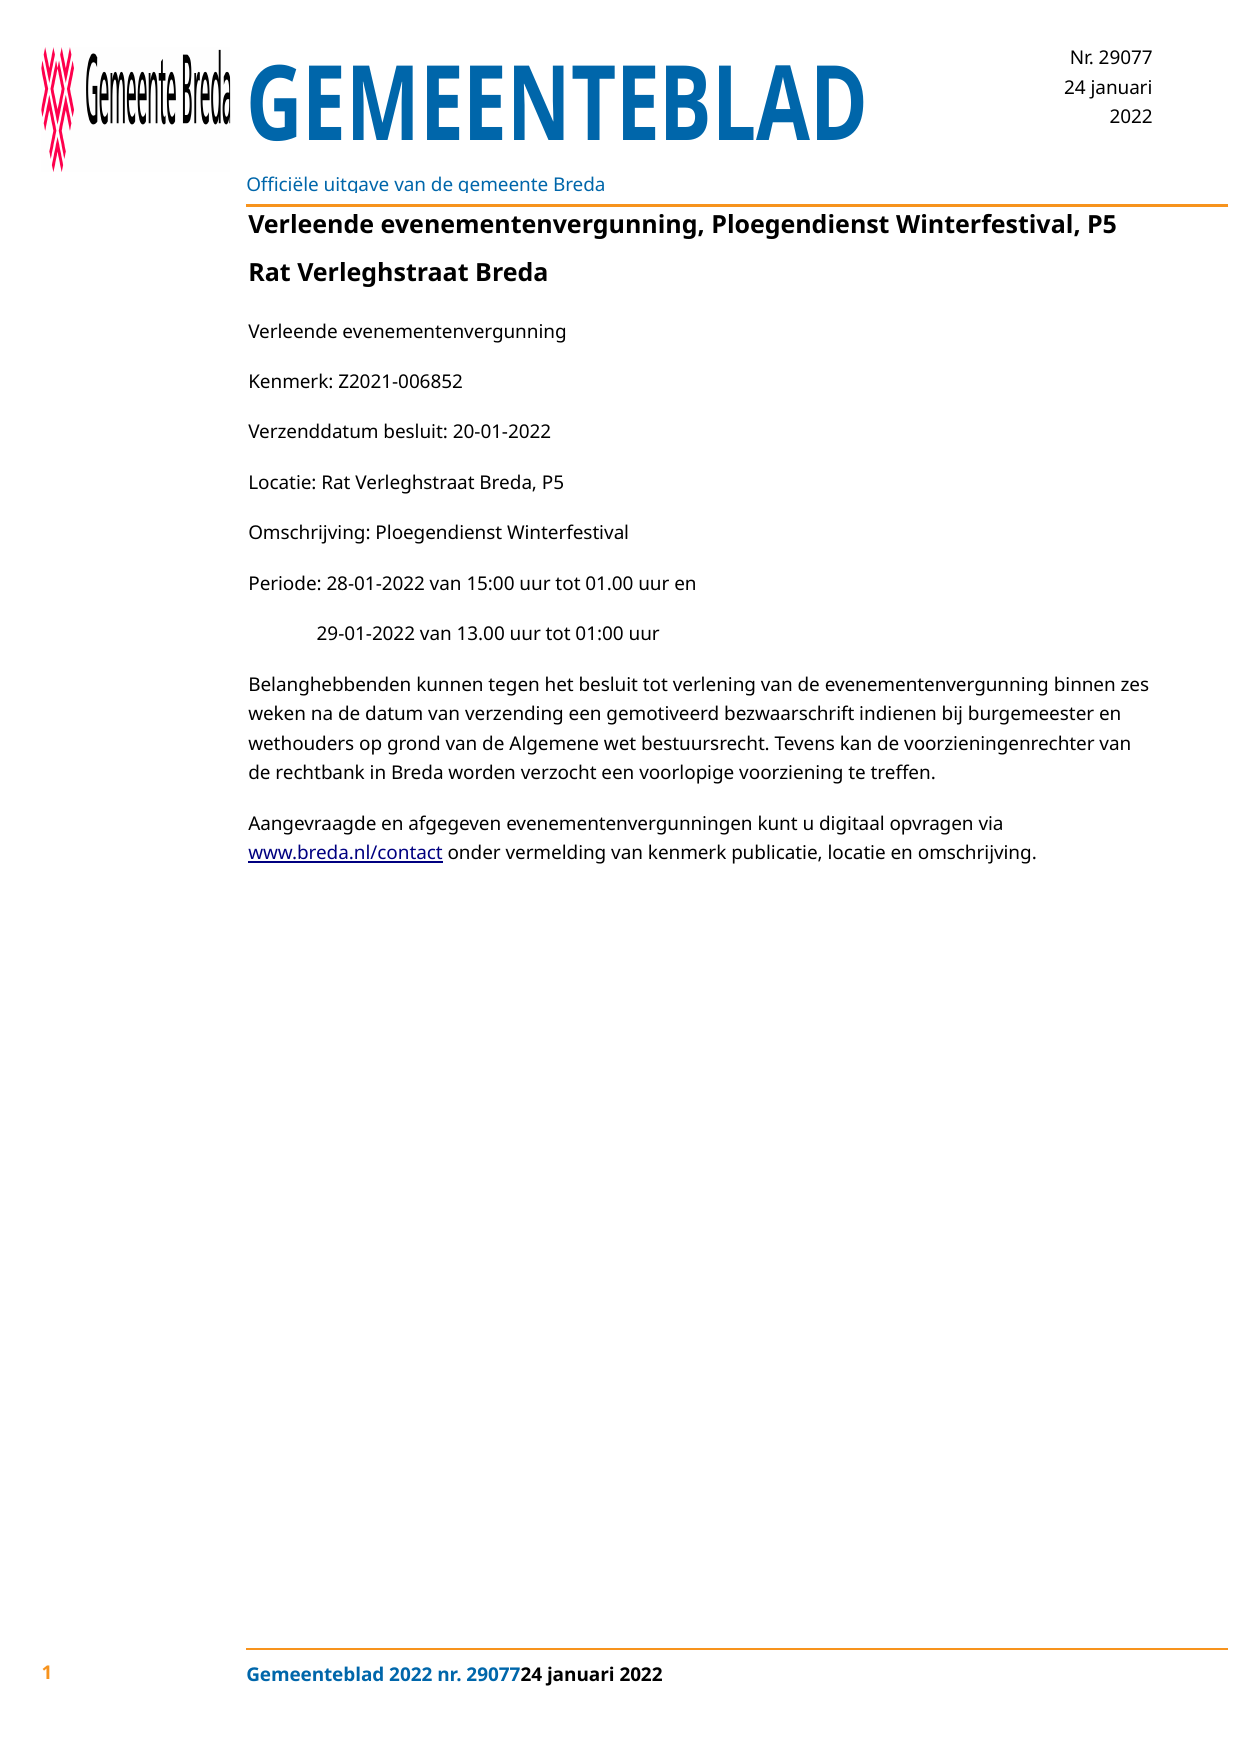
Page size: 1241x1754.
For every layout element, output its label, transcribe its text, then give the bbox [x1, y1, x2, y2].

text Locatie: Rat Verleghstraat Breda, P5 [248, 469, 1152, 495]
picture [41, 47, 231, 172]
text Aangevraagde en afgegeven evenementenvergunningen kunt u digitaal opvragen via www.breda.nl/contact onder vermelding van kenmerk publicatie, locatie en omschrijving. [248, 810, 1152, 865]
text 29-01-2022 van 13.00 uur tot 01:00 uur [248, 620, 1152, 646]
text Omschrijving: Ploegendienst Winterfestival [248, 519, 1152, 545]
text Periode: 28-01-2022 van 15:00 uur tot 01.00 uur en [248, 570, 1152, 596]
text Belanghebbenden kunnen tegen het besluit tot verlening van de evenementenvergunning binnen zes weken na de datum van verzending een gemotiveerd bezwaarschrift indienen bij burgemeester en wethouders op grond van de Algemene wet bestuursrecht. Tevens kan de voorzieningenrechter van de rechtbank in Breda worden verzocht een voorlopige voorziening te treffen. [248, 671, 1152, 785]
text Verleende evenementenvergunning [248, 318, 1152, 344]
text Verleende evenementenvergunning, Ploegendienst Winterfestival, P5 Rat Verleghstraat Breda [248, 207, 1152, 288]
text Verzenddatum besluit: 20-01-2022 [248, 419, 1152, 444]
text Kenmerk: Z2021-006852 [248, 368, 1152, 394]
